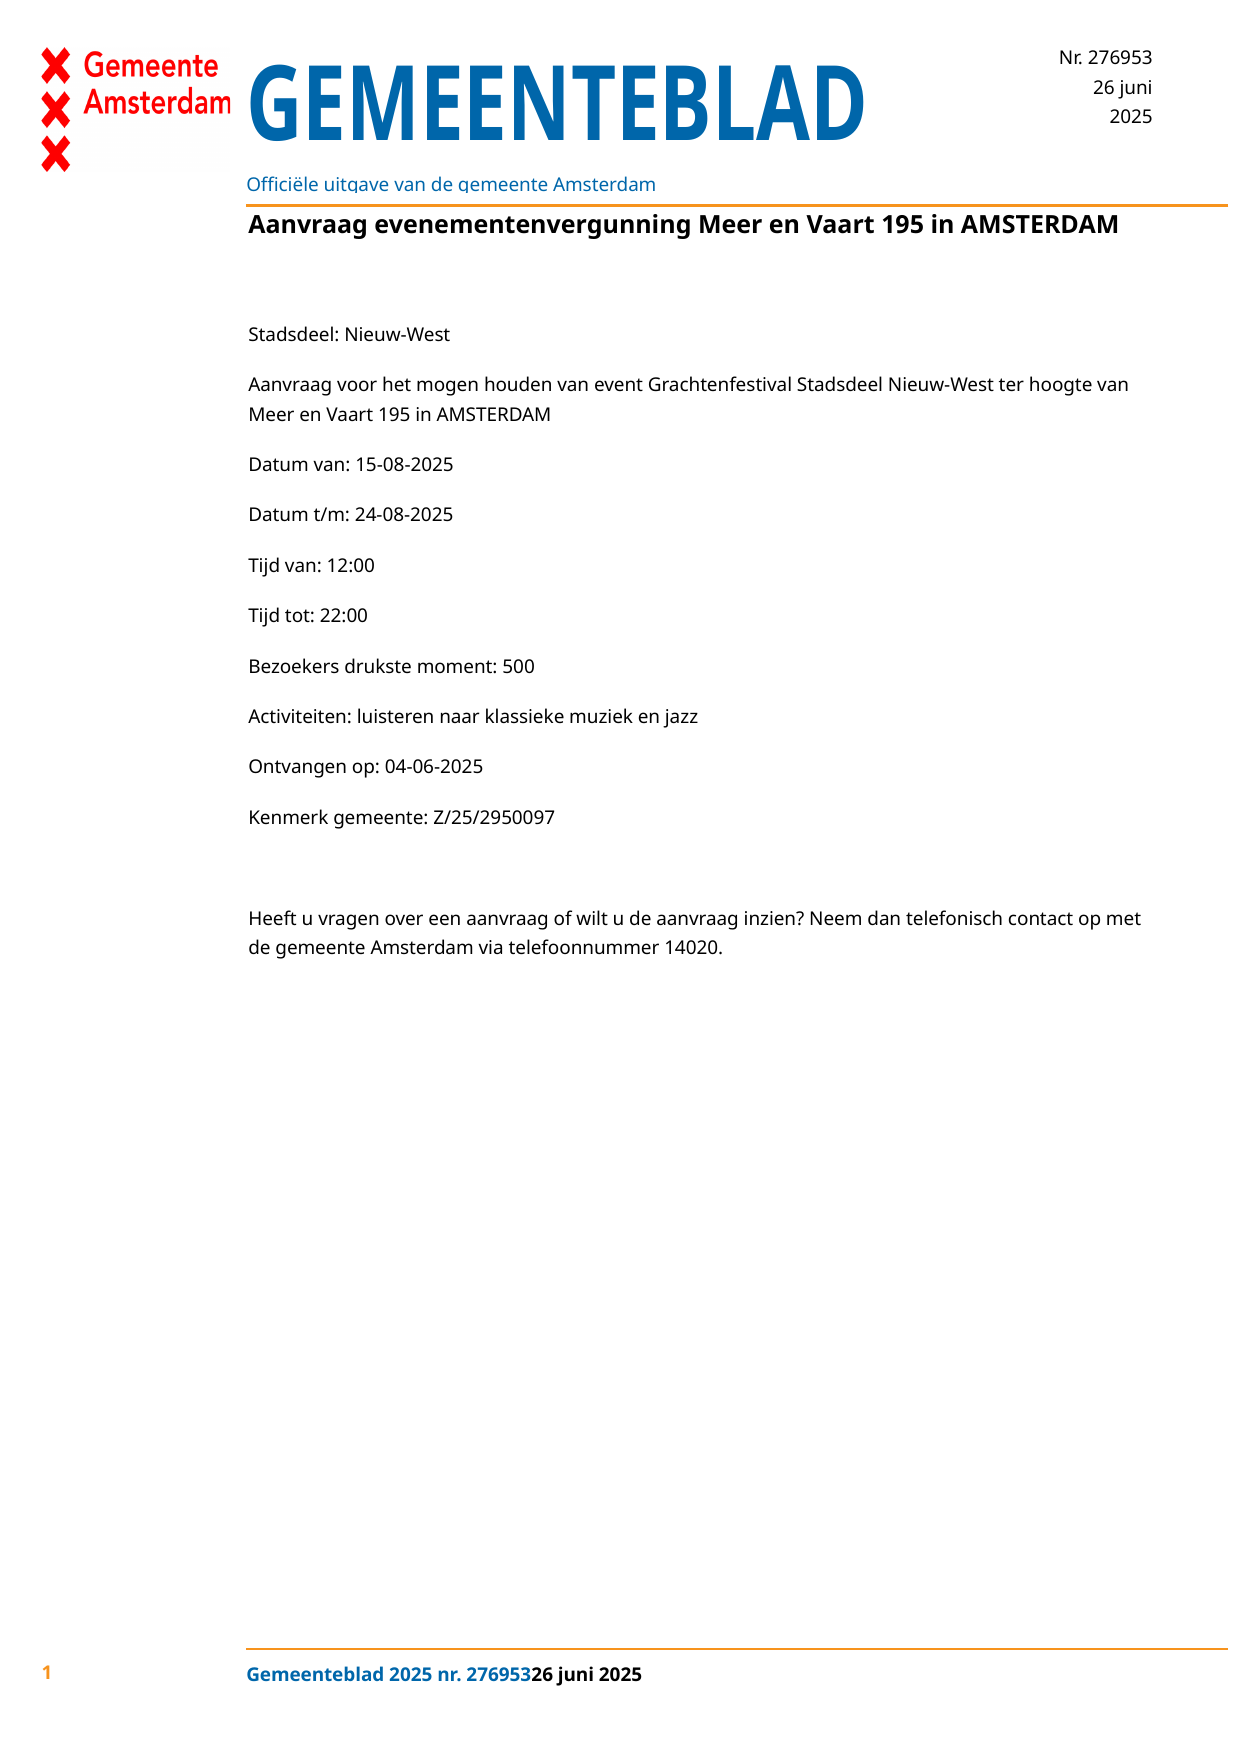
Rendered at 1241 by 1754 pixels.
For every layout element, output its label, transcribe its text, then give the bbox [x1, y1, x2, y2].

text Aanvraag voor het mogen houden van event Grachtenfestival Stadsdeel Nieuw-West ter hoogte van Meer en Vaart 195 in AMSTERDAM [248, 371, 1152, 426]
text Stadsdeel: Nieuw-West [248, 321, 1152, 346]
text Tijd tot: 22:00 [248, 602, 1152, 628]
text Kenmerk gemeente: Z/25/2950097 [248, 804, 1152, 830]
text Activiteiten: luisteren naar klassieke muziek en jazz [248, 703, 1152, 729]
text Datum van: 15-08-2025 [248, 451, 1152, 477]
picture [41, 47, 231, 172]
text Aanvraag evenementenvergunning Meer en Vaart 195 in AMSTERDAM [248, 207, 1152, 241]
text Bezoekers drukste moment: 500 [248, 653, 1152, 678]
text Tijd van: 12:00 [248, 552, 1152, 578]
text Datum t/m: 24-08-2025 [248, 502, 1152, 527]
text Heeft u vragen over een aanvraag of wilt u de aanvraag inzien? Neem dan telefonisch contact op met de gemeente Amsterdam via telefoonnummer 14020. [248, 905, 1152, 960]
text Ontvangen op: 04-06-2025 [248, 754, 1152, 779]
